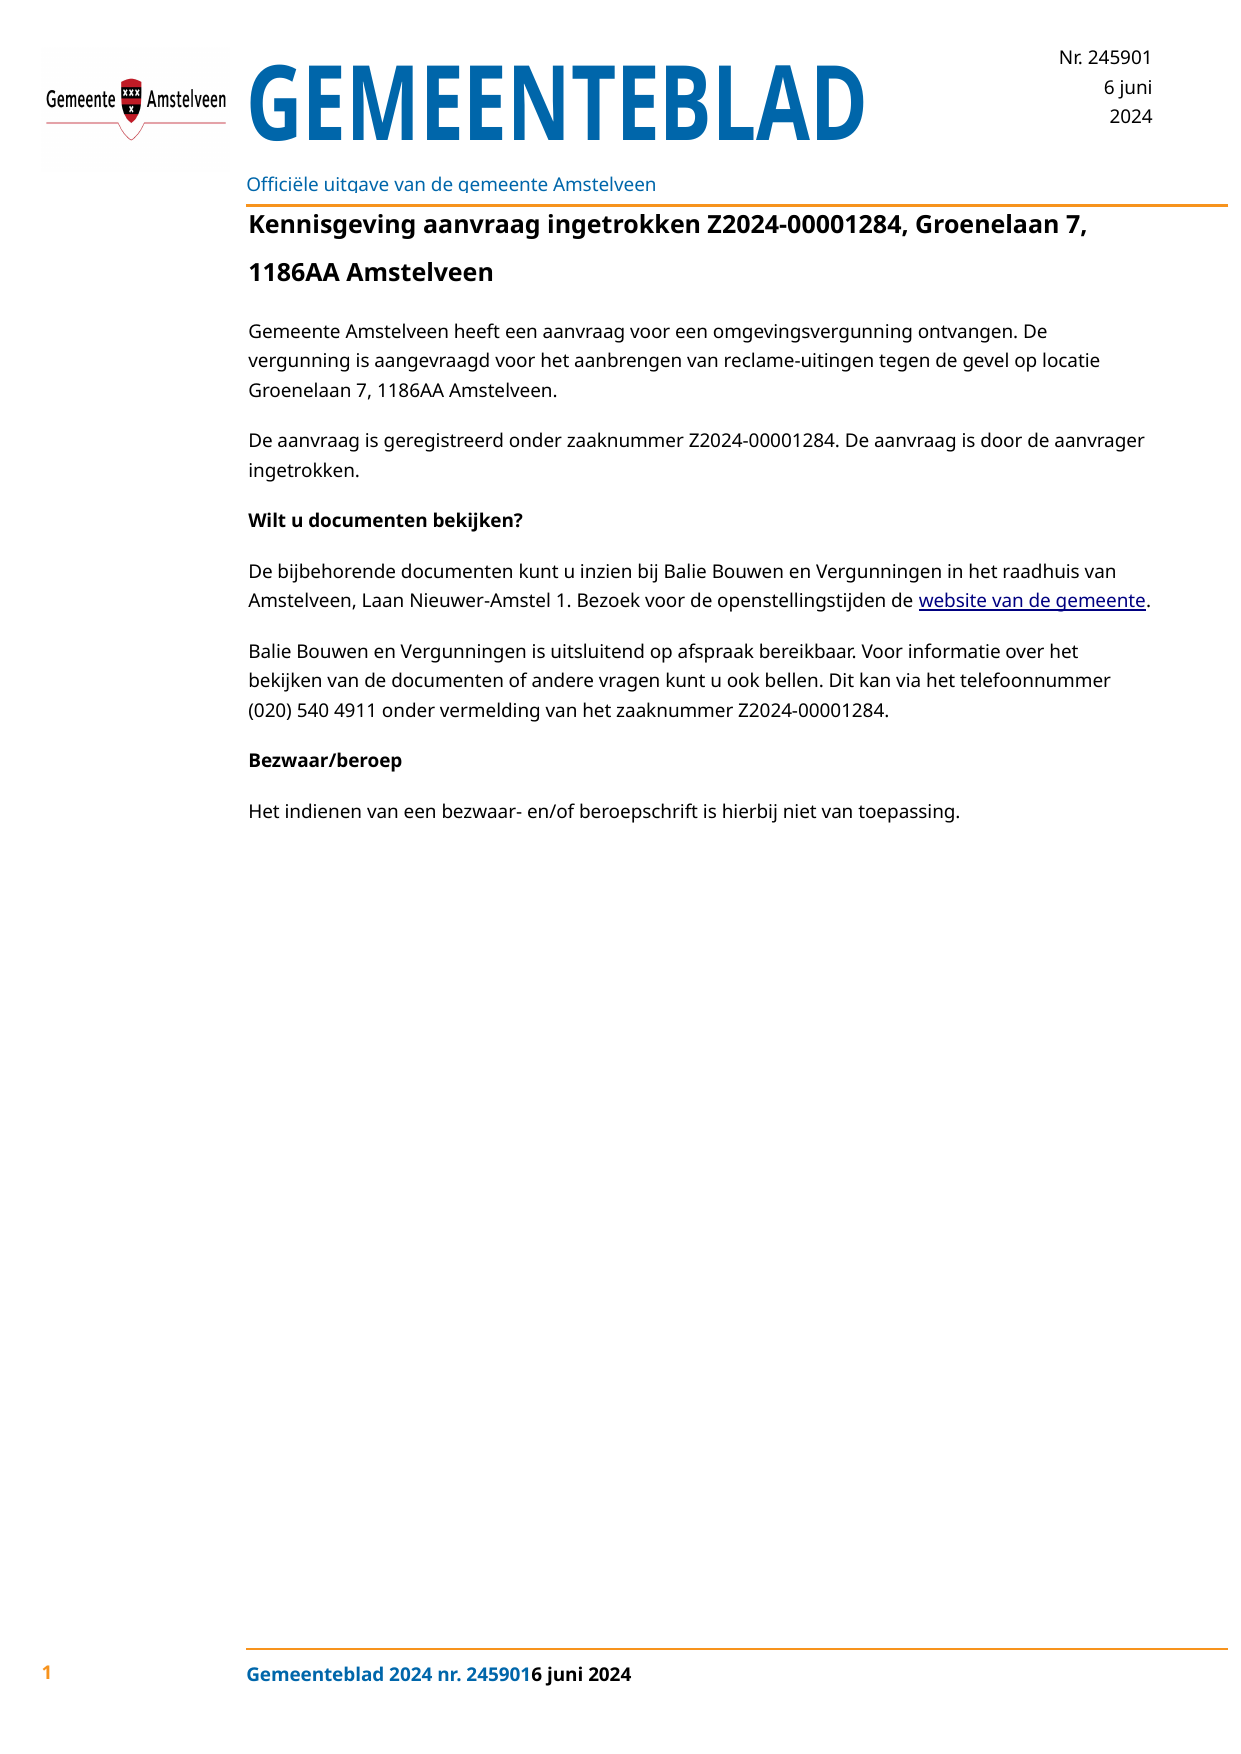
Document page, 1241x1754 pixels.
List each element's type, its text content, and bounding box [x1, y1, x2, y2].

text Gemeente Amstelveen heeft een aanvraag voor een omgevingsvergunning ontvangen. De vergunning is aangevraagd voor het aanbrengen van reclame-uitingen tegen de gevel op locatie Groenelaan 7, 1186AA Amstelveen. [248, 318, 1152, 403]
text De bijbehorende documenten kunt u inzien bij Balie Bouwen en Vergunningen in het raadhuis van Amstelveen, Laan Nieuwer-Amstel 1. Bezoek voor de openstellingstijden de website van de gemeente. [248, 558, 1152, 613]
picture [41, 47, 231, 172]
text Bezwaar/beroep [248, 747, 1152, 773]
text Balie Bouwen en Vergunningen is uitsluitend op afspraak bereikbaar. Voor informatie over het bekijken van de documenten of andere vragen kunt u ook bellen. Dit kan via het telefoonnummer (020) 540 4911 onder vermelding van het zaaknummer Z2024-00001284. [248, 638, 1152, 723]
text Het indienen van een bezwaar- en/of beroepschrift is hierbij niet van toepassing. [248, 798, 1152, 824]
text De aanvraag is geregistreerd onder zaaknummer Z2024-00001284. De aanvraag is door de aanvrager ingetrokken. [248, 427, 1152, 483]
text Kennisgeving aanvraag ingetrokken Z2024-00001284, Groenelaan 7, 1186AA Amstelveen [248, 207, 1152, 288]
text Wilt u documenten bekijken? [248, 507, 1152, 533]
